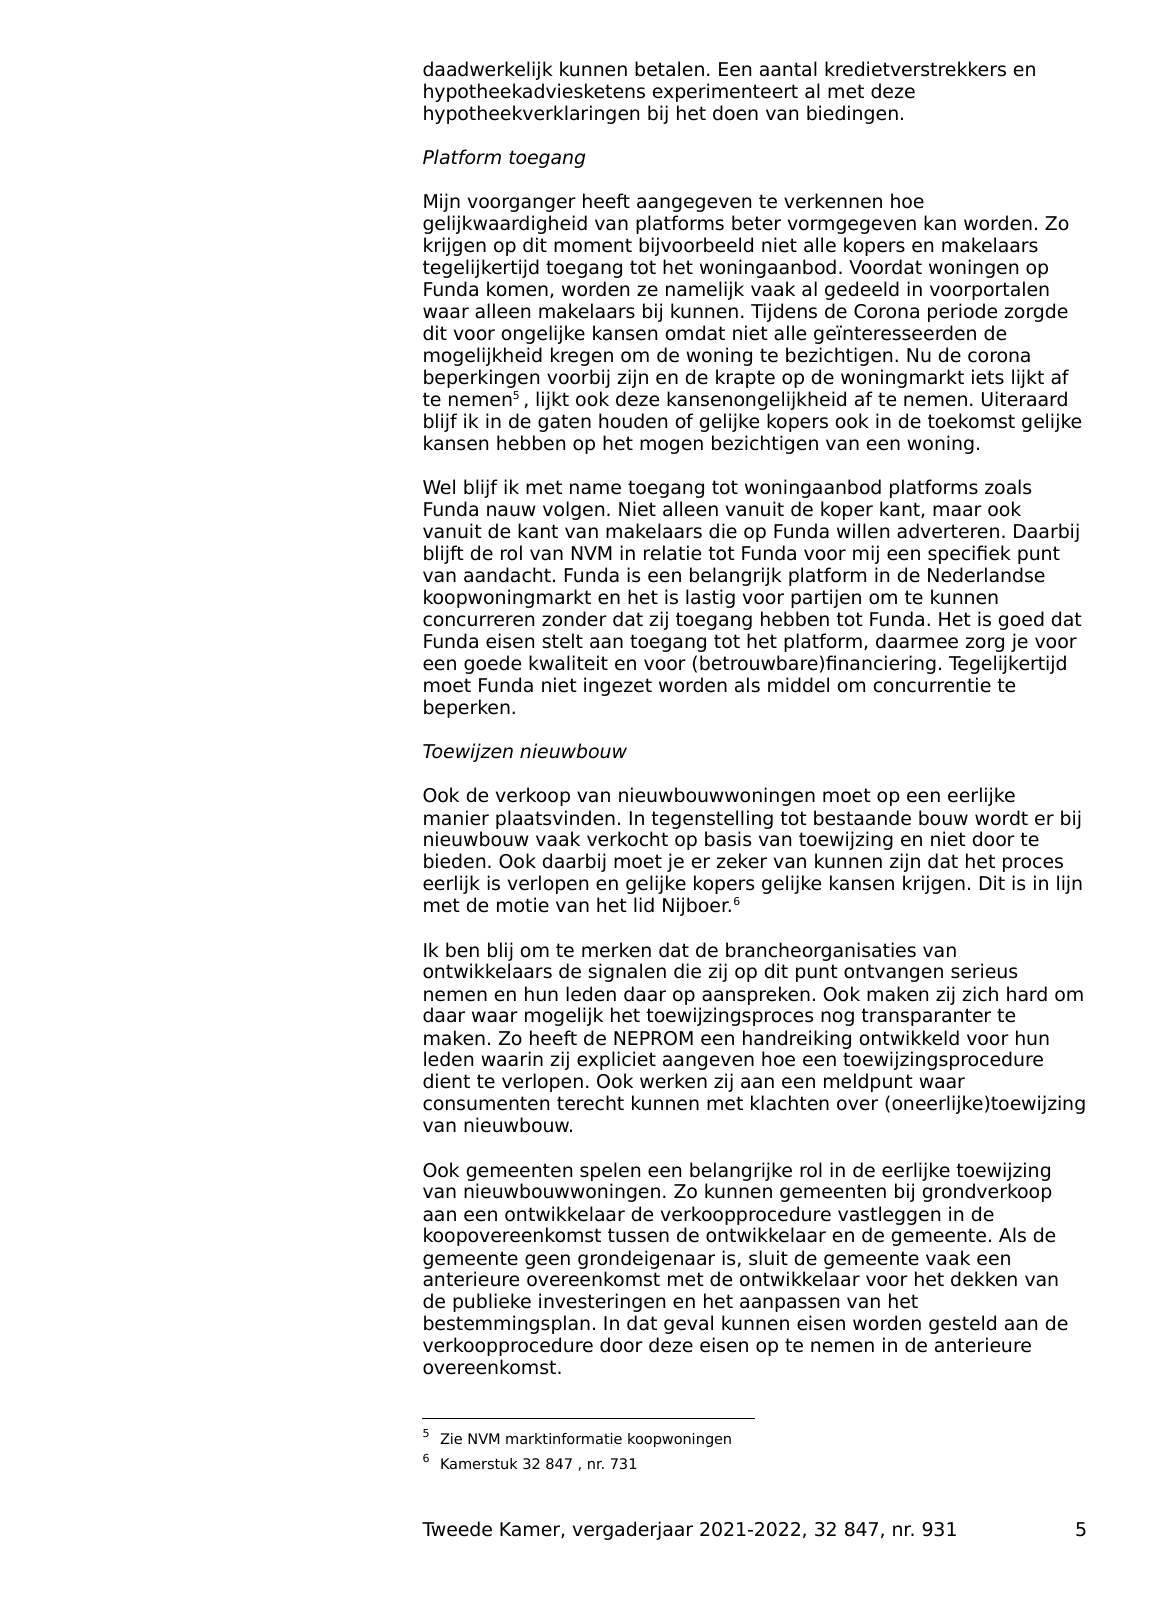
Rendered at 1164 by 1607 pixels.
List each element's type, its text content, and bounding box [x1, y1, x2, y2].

text Kamerstuk 32 847 , nr. 731 [422, 1452, 1087, 1474]
text Ook gemeenten spelen een belangrijke rol in de eerlijke toewijzing van nieuwbouwwoningen. Zo kunnen gemeenten bij grondverkoop aan een ontwikkelaar de verkoopprocedure vastleggen in de koopovereenkomst tussen de ontwikkelaar en de gemeente. Als de gemeente geen grondeigenaar is, sluit de gemeente vaak een anterieure overeenkomst met de ontwikkelaar voor het dekken van de publieke investeringen en het aanpassen van het bestemmingsplan. In dat geval kunnen eisen worden gesteld aan de verkoopprocedure door deze eisen op te nemen in de anterieure overeenkomst. [422, 1159, 1087, 1379]
subtitle Toewijzen nieuwbouw [422, 741, 1087, 763]
text Ik ben blij om te merken dat de brancheorganisaties van ontwikkelaars de signalen die zij op dit punt ontvangen serieus nemen en hun leden daar op aanspreken. Ook maken zij zich hard om daar waar mogelijk het toewijzingsproces nog transparanter te maken. Zo heeft de NEPROM een handreiking ontwikkeld voor hun leden waarin zij expliciet aangeven hoe een toewijzingsprocedure dient te verlopen. Ook werken zij aan een meldpunt waar consumenten terecht kunnen met klachten over (oneerlijke)toewijzing van nieuwbouw. [422, 939, 1087, 1137]
text Wel blijf ik met name toegang tot woningaanbod platforms zoals Funda nauw volgen. Niet alleen vanuit de koper kant, maar ook vanuit de kant van makelaars die op Funda willen adverteren. Daarbij blijft de rol van NVM in relatie tot Funda voor mij een specifiek punt van aandacht. Funda is een belangrijk platform in de Nederlandse koopwoningmarkt en het is lastig voor partijen om te kunnen concurreren zonder dat zij toegang hebben tot Funda. Het is goed dat Funda eisen stelt aan toegang tot het platform, daarmee zorg je voor een goede kwaliteit en voor (betrouwbare)financiering. Tegelijkertijd moet Funda niet ingezet worden als middel om concurrentie te beperken. [422, 477, 1087, 719]
text Ook de verkoop van nieuwbouwwoningen moet op een eerlijke manier plaatsvinden. In tegenstelling tot bestaande bouw wordt er bij nieuwbouw vaak verkocht op basis van toewijzing en niet door te bieden. Ook daarbij moet je er zeker van kunnen zijn dat het proces eerlijk is verlopen en gelijke kopers gelijke kansen krijgen. Dit is in lijn met de motie van het lid Nijboer. [422, 785, 1087, 917]
text daadwerkelijk kunnen betalen. Een aantal kredietverstrekkers en hypotheekadviesketens experimenteert al met deze hypotheekverklaringen bij het doen van biedingen. [422, 59, 1087, 125]
text Mijn voorganger heeft aangegeven te verkennen hoe gelijkwaardigheid van platforms beter vormgegeven kan worden. Zo krijgen op dit moment bijvoorbeeld niet alle kopers en makelaars tegelijkertijd toegang tot het woningaanbod. Voordat woningen op Funda komen, worden ze namelijk vaak al gedeeld in voorportalen waar alleen makelaars bij kunnen. Tijdens de Corona periode zorgde dit voor ongelijke kansen omdat niet alle geïnteresseerden de mogelijkheid kregen om de woning te bezichtigen. Nu de corona beperkingen voorbij zijn en de krapte op de woningmarkt iets lijkt af te nemen, lijkt ook deze kansenongelijkheid af te nemen. Uiteraard blijf ik in de gaten houden of gelijke kopers ook in de toekomst gelijke kansen hebben op het mogen bezichtigen van een woning. [422, 191, 1087, 455]
text Zie NVM marktinformatie koopwoningen [422, 1427, 1087, 1449]
subtitle Platform toegang [422, 147, 1087, 169]
